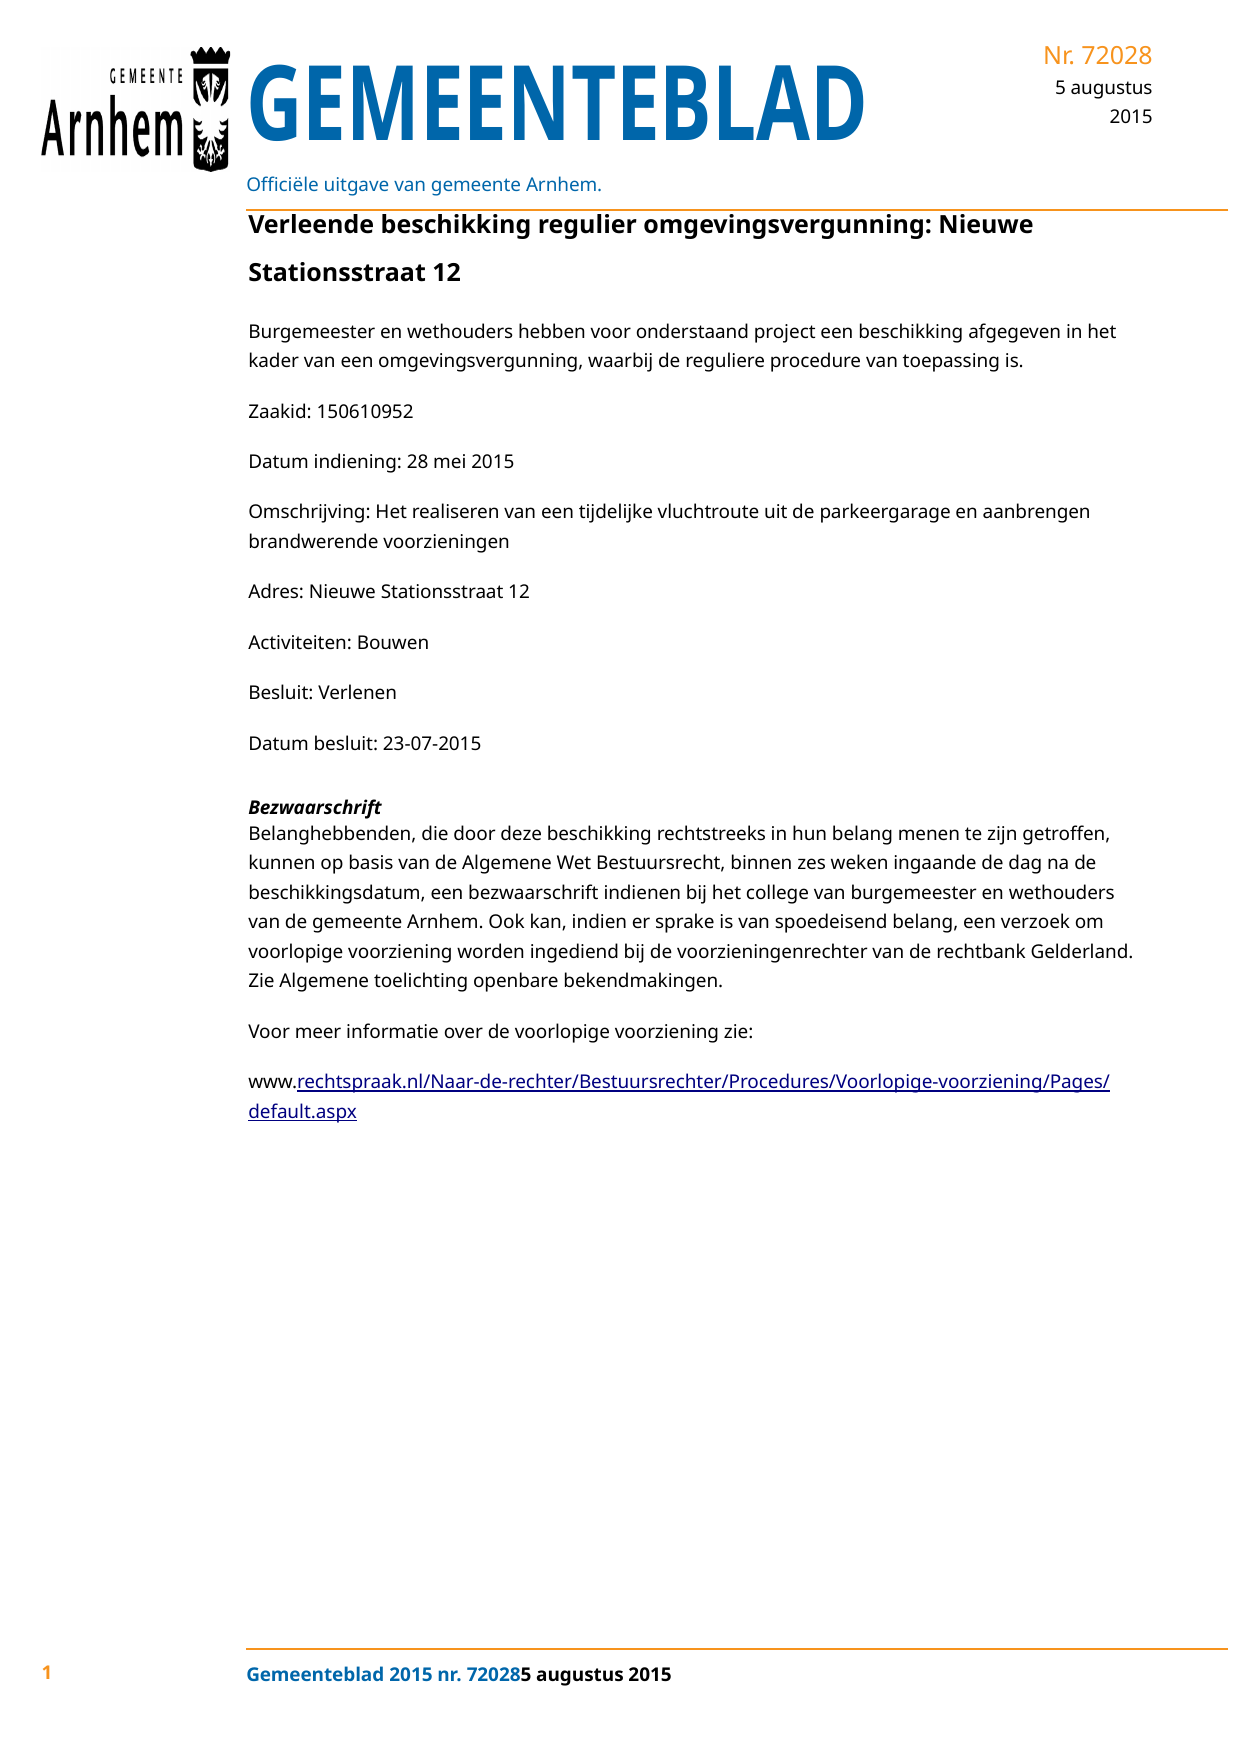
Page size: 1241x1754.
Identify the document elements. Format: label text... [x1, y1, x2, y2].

text www.rechtspraak.nl/Naar-de-rechter/Bestuursrechter/Procedures/Voorlopige-voorziening/Pages/default.aspx [248, 1068, 1152, 1124]
text Besluit: Verlenen [248, 679, 1152, 705]
text Omschrijving: Het realiseren van een tijdelijke vluchtroute uit de parkeergarage en aanbrengen brandwerende voorzieningen [248, 499, 1152, 554]
text Activiteiten: Bouwen [248, 629, 1152, 655]
text Zaakid: 150610952 [248, 398, 1152, 424]
text Belanghebbenden, die door deze beschikking rechtstreeks in hun belang menen te zijn getroffen, kunnen op basis van de Algemene Wet Bestuursrecht, binnen zes weken ingaande de dag na de beschikkingsdatum, een bezwaarschrift indienen bij het college van burgemeester en wethouders van de gemeente Arnhem. Ook kan, indien er sprake is van spoedeisend belang, een verzoek om voorlopige voorziening worden ingediend bij de voorzieningenrechter van de rechtbank Gelderland. Zie Algemene toelichting openbare bekendmakingen. [248, 820, 1152, 993]
text Datum indiening: 28 mei 2015 [248, 448, 1152, 474]
picture [41, 47, 231, 172]
text Bezwaarschrift [248, 794, 1152, 820]
text Burgemeester en wethouders hebben voor onderstaand project een beschikking afgegeven in het kader van een omgevingsvergunning, waarbij de reguliere procedure van toepassing is. [248, 318, 1152, 373]
text Verleende beschikking regulier omgevingsvergunning: Nieuwe Stationsstraat 12 [248, 211, 1152, 288]
text Voor meer informatie over de voorlopige voorziening zie: [248, 1018, 1152, 1044]
text Adres: Nieuwe Stationsstraat 12 [248, 579, 1152, 604]
text Datum besluit: 23-07-2015 [248, 730, 1152, 756]
